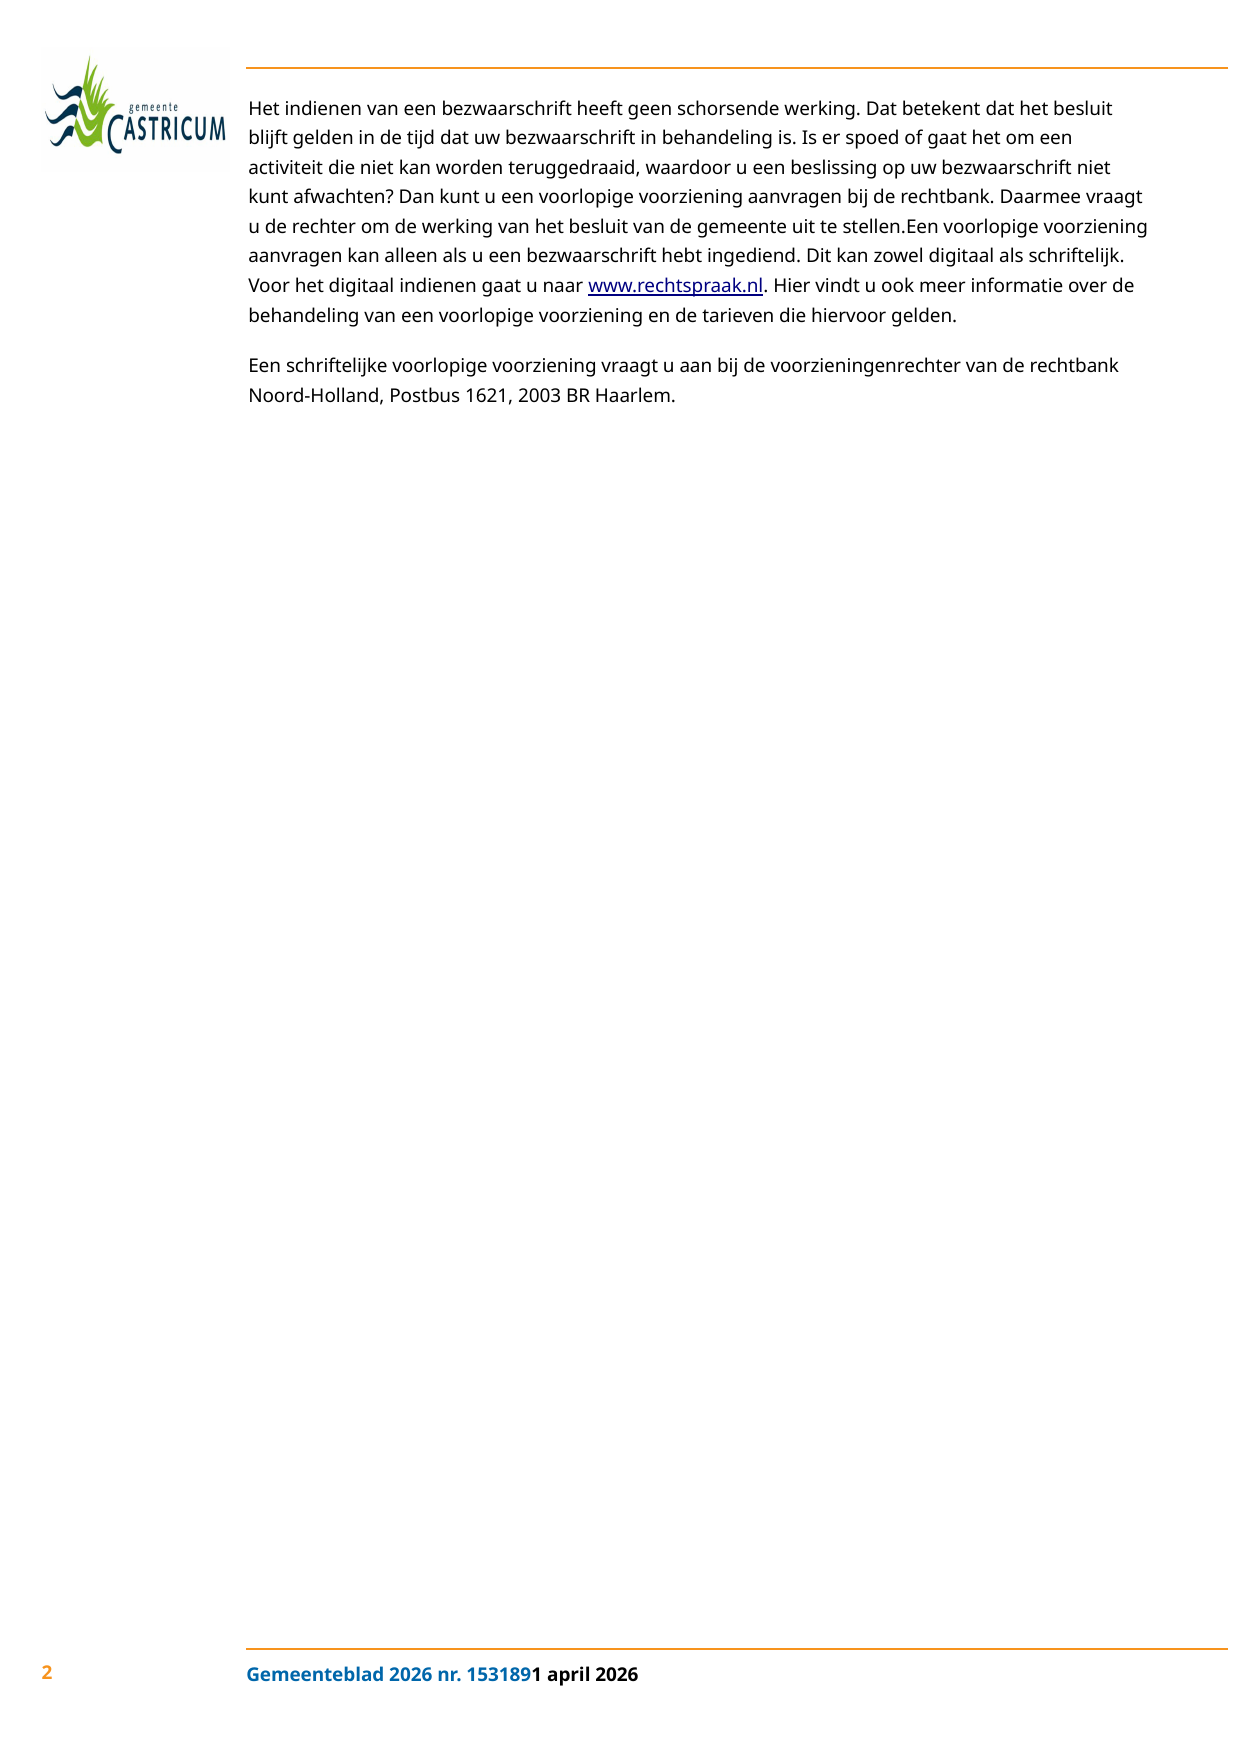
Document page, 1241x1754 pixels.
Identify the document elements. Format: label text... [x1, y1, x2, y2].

text Een schriftelijke voorlopige voorziening vraagt u aan bij de voorzieningenrechter van de rechtbank Noord-Holland, Postbus 1621, 2003 BR Haarlem. [248, 352, 1152, 408]
text Het indienen van een bezwaarschrift heeft geen schorsende werking. Dat betekent dat het besluit blijft gelden in de tijd dat uw bezwaarschrift in behandeling is. Is er spoed of gaat het om een activiteit die niet kan worden teruggedraaid, waardoor u een beslissing op uw bezwaarschrift niet kunt afwachten? Dan kunt u een voorlopige voorziening aanvragen bij de rechtbank. Daarmee vraagt u de rechter om de werking van het besluit van de gemeente uit te stellen.Een voorlopige voorziening aanvragen kan alleen als u een bezwaarschrift hebt ingediend. Dit kan zowel digitaal als schriftelijk. Voor het digitaal indienen gaat u naar www.rechtspraak.nl. Hier vindt u ook meer informatie over de behandeling van een voorlopige voorziening en de tarieven die hiervoor gelden. [248, 95, 1152, 328]
picture [41, 47, 231, 172]
